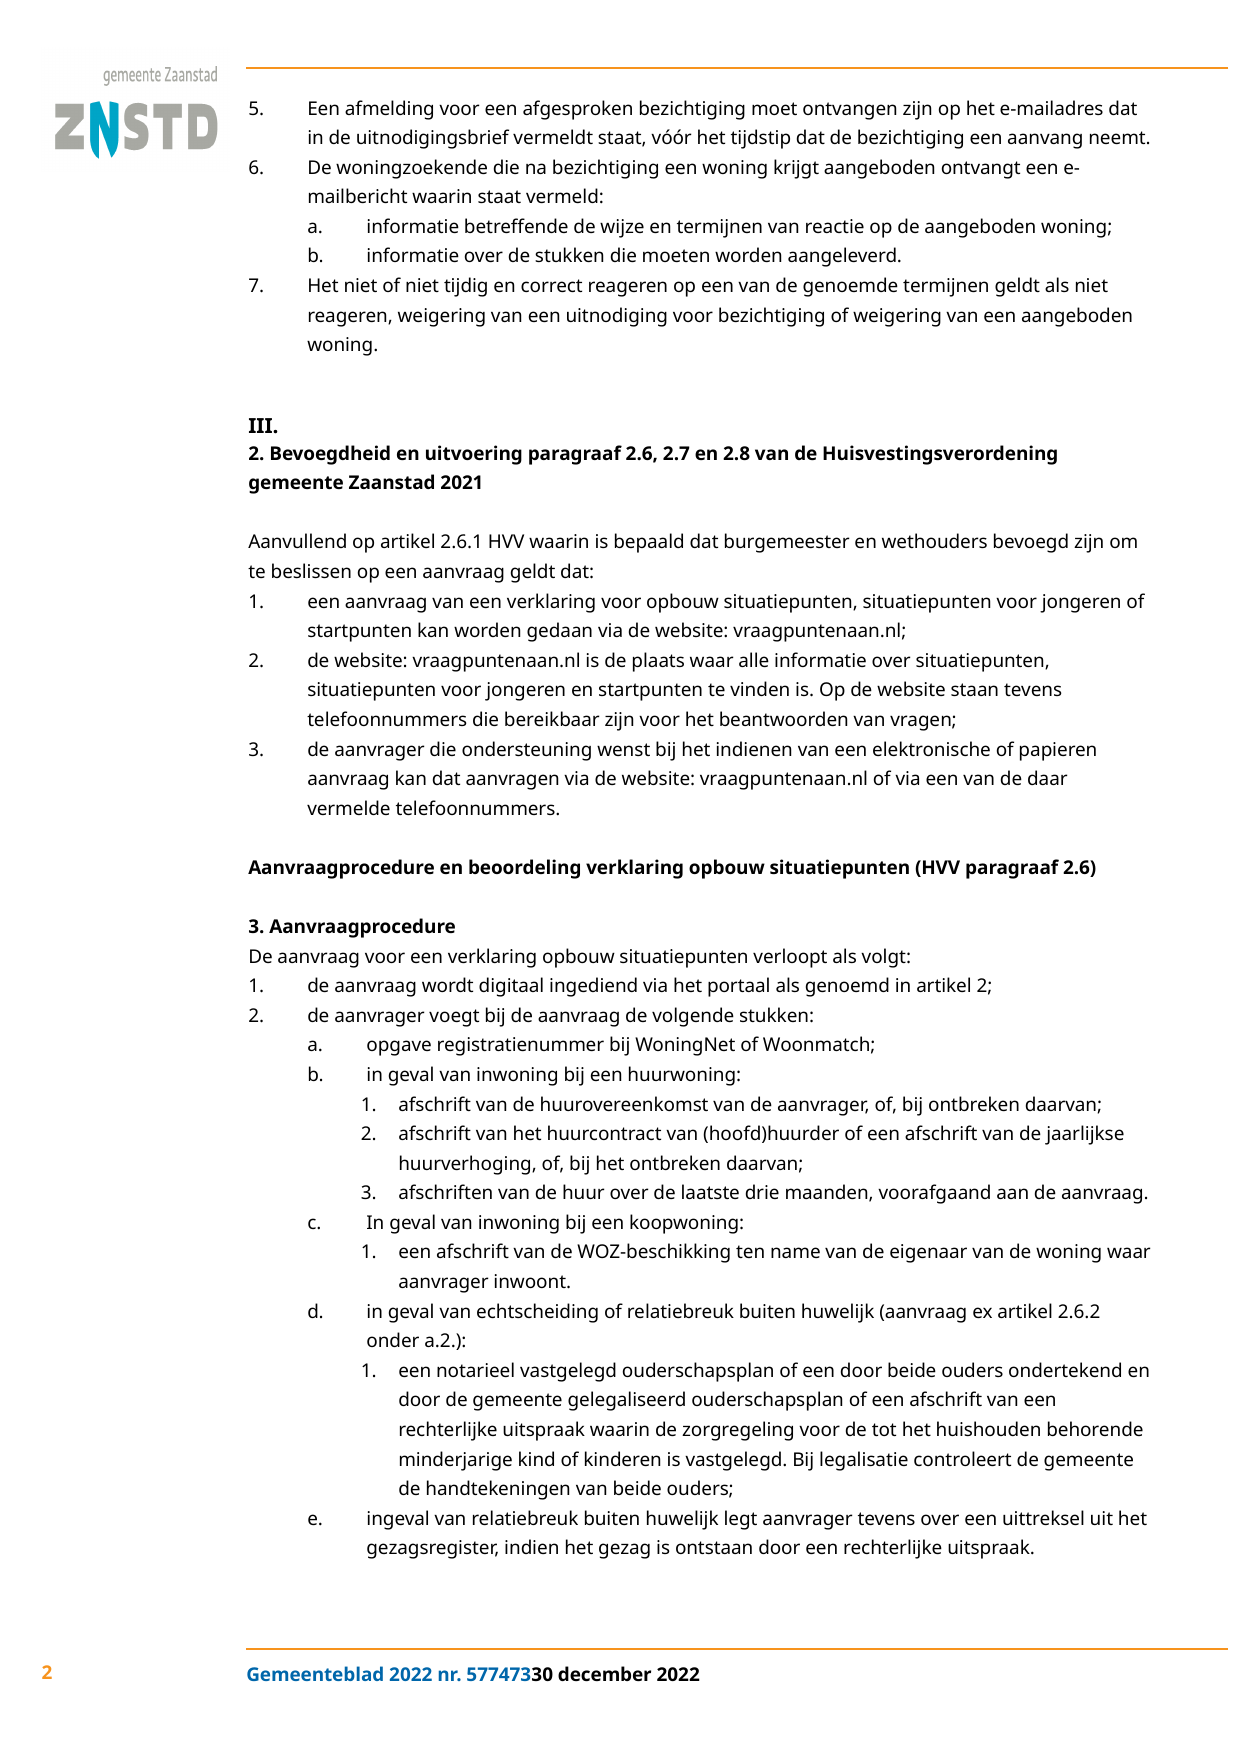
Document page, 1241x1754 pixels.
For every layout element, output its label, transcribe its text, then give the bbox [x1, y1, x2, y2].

text De aanvraag voor een verklaring opbouw situatiepunten verloopt als volgt: [248, 943, 1152, 968]
list de website: vraagpuntenaan.nl is de plaats waar alle informatie over situatiepunten, situatiepunten voor jongeren en startpunten te vinden is. Op de website staan tevens telefoonnummers die bereikbaar zijn voor het beantwoorden van vragen; [248, 647, 1152, 732]
list een afschrift van de WOZ-beschikking ten name van de eigenaar van de woning waar aanvrager inwoont. [361, 1239, 1152, 1294]
list afschriften van de huur over de laatste drie maanden, voorafgaand aan de aanvraag. [361, 1179, 1152, 1205]
list In geval van inwoning bij een koopwoning: [307, 1209, 1152, 1235]
text III. [248, 411, 1152, 440]
list de aanvrager die ondersteuning wenst bij het indienen van een elektronische of papieren aanvraag kan dat aanvragen via de website: vraagpuntenaan.nl of via een van de daar vermelde telefoonnummers. [248, 736, 1152, 821]
text Aanvraagprocedure en beoordeling verklaring opbouw situatiepunten (HVV paragraaf 2.6) [248, 854, 1152, 880]
list de aanvraag wordt digitaal ingediend via het portaal als genoemd in artikel 2; [248, 972, 1152, 998]
list Een afmelding voor een afgesproken bezichtiging moet ontvangen zijn op het e-mailadres dat in de uitnodigingsbrief vermeldt staat, vóór het tijdstip dat de bezichtiging een aanvang neemt. [248, 95, 1152, 150]
list Het niet of niet tijdig en correct reageren op een van de genoemde termijnen geldt als niet reageren, weigering van een uitnodiging voor bezichtiging of weigering van een aangeboden woning. [248, 272, 1152, 357]
list afschrift van het huurcontract van (hoofd)huurder of een afschrift van de jaarlijkse huurverhoging, of, bij het ontbreken daarvan; [361, 1120, 1152, 1176]
list in geval van echtscheiding of relatiebreuk buiten huwelijk (aanvraag ex artikel 2.6.2 onder a.2.): [307, 1298, 1152, 1353]
list afschrift van de huurovereenkomst van de aanvrager, of, bij ontbreken daarvan; [361, 1091, 1152, 1116]
list ingeval van relatiebreuk buiten huwelijk legt aanvrager tevens over een uittreksel uit het gezagsregister, indien het gezag is ontstaan door een rechterlijke uitspraak. [307, 1505, 1152, 1560]
list in geval van inwoning bij een huurwoning: [307, 1061, 1152, 1087]
list opgave registratienummer bij WoningNet of Woonmatch; [307, 1032, 1152, 1057]
text 2. Bevoegdheid en uitvoering paragraaf 2.6, 2.7 en 2.8 van de Huisvestingsverordening gemeente Zaanstad 2021 [248, 440, 1152, 495]
list informatie over de stukken die moeten worden aangeleverd. [307, 243, 1152, 268]
list De woningzoekende die na bezichtiging een woning krijgt aangeboden ontvangt een e-mailbericht waarin staat vermeld: [248, 154, 1152, 209]
list een aanvraag van een verklaring voor opbouw situatiepunten, situatiepunten voor jongeren of startpunten kan worden gedaan via de website: vraagpuntenaan.nl; [248, 588, 1152, 643]
list de aanvrager voegt bij de aanvraag de volgende stukken: [248, 1002, 1152, 1028]
picture [41, 47, 231, 172]
text 3. Aanvraagprocedure [248, 913, 1152, 939]
list een notarieel vastgelegd ouderschapsplan of een door beide ouders ondertekend en door de gemeente gelegaliseerd ouderschapsplan of een afschrift van een rechterlijke uitspraak waarin de zorgregeling voor de tot het huishouden behorende minderjarige kind of kinderen is vastgelegd. Bij legalisatie controleert de gemeente de handtekeningen van beide ouders; [361, 1357, 1152, 1501]
list informatie betreffende de wijze en termijnen van reactie op de aangeboden woning; [307, 213, 1152, 239]
text Aanvullend op artikel 2.6.1 HVV waarin is bepaald dat burgemeester en wethouders bevoegd zijn om te beslissen op een aanvraag geldt dat: [248, 529, 1152, 584]
